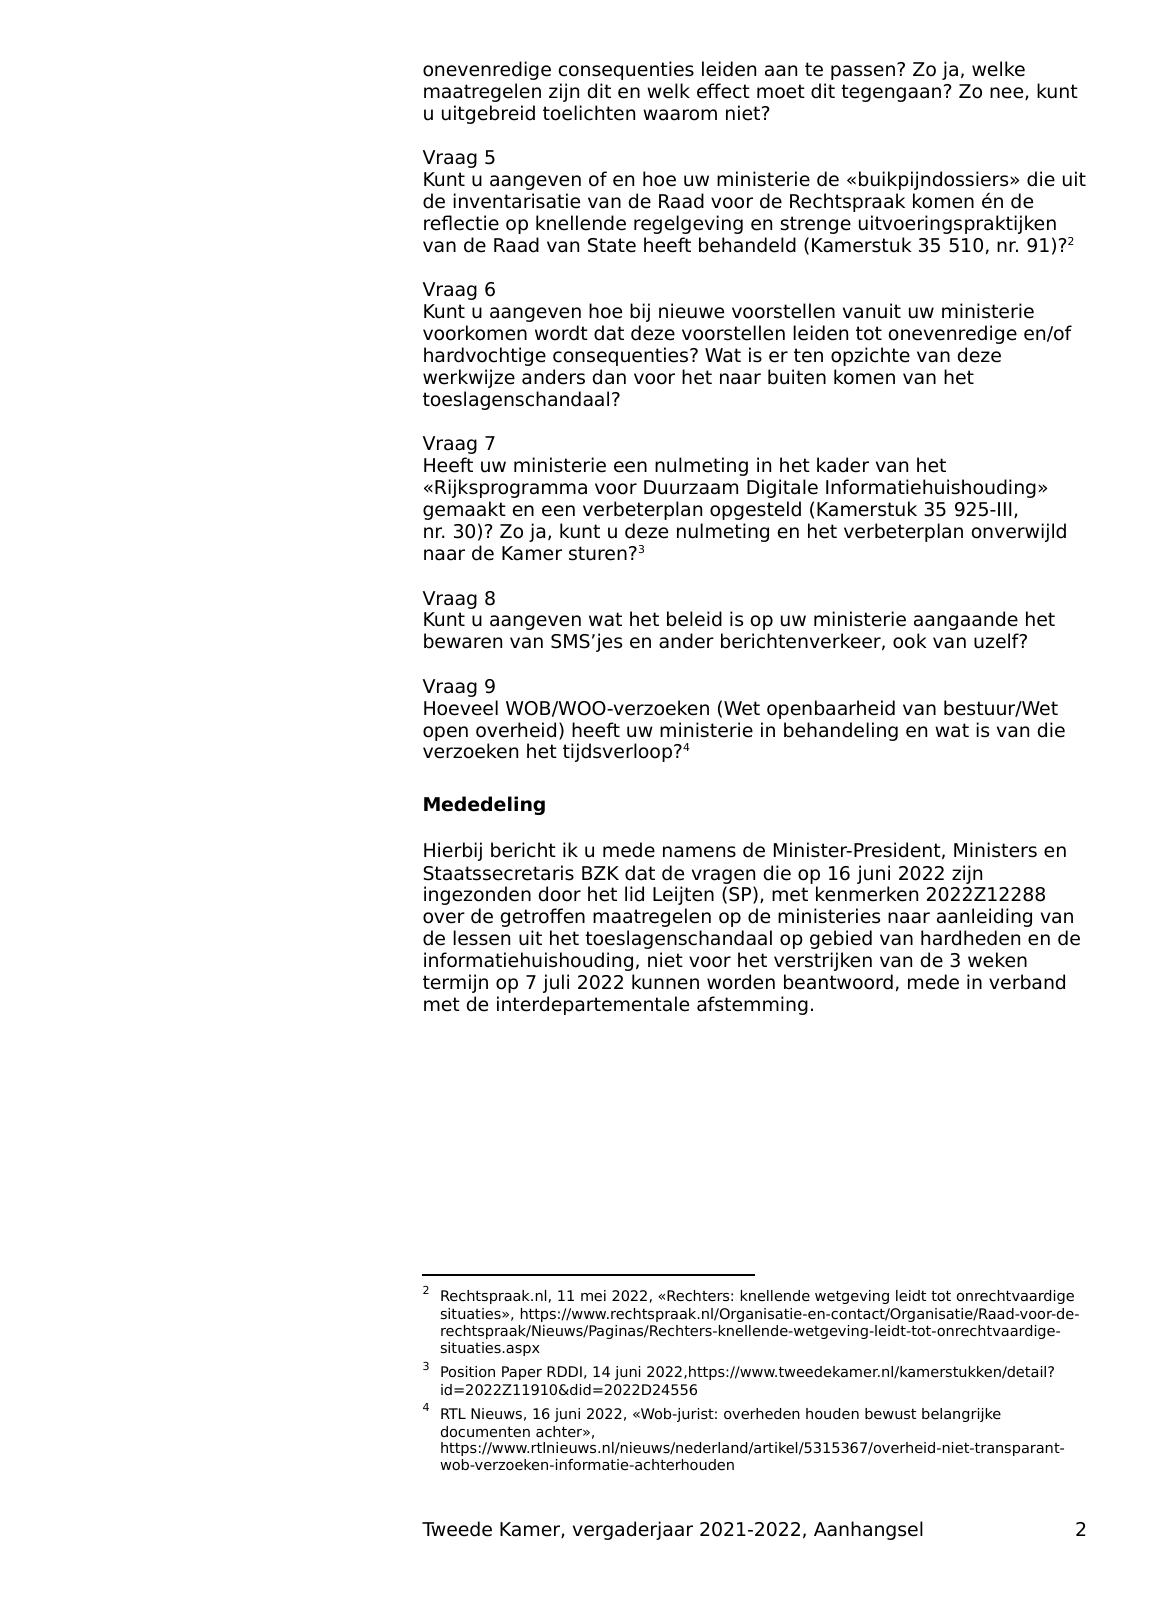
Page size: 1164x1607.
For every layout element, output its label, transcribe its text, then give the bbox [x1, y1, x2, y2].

text Hoeveel WOB/WOO-verzoeken (Wet openbaarheid van bestuur/Wet open overheid) heeft uw ministerie in behandeling en wat is van die verzoeken het tijdsverloop? [422, 697, 1087, 763]
text Kunt u aangeven wat het beleid is op uw ministerie aangaande het bewaren van SMS’jes en ander berichtenverkeer, ook van uzelf? [422, 609, 1087, 653]
subtitle Mededeling [422, 793, 1087, 815]
text Position Paper RDDI, 14 juni 2022,https://www.tweedekamer.nl/kamerstukken/detail?id=2022Z11910&did=2022D24556 [422, 1360, 1087, 1399]
text Kunt u aangeven of en hoe uw ministerie de «buikpijndossiers» die uit de inventarisatie van de Raad voor de Rechtspraak komen én de reflectie op knellende regelgeving en strenge uitvoerings­praktijken van de Raad van State heeft behandeld (Kamerstuk 35 510, nr. 91)? [422, 169, 1087, 257]
text RTL Nieuws, 16 juni 2022, «Wob-jurist: overheden houden bewust belangrijke documenten achter», https://www.rtlnieuws.nl/nieuws/nederland/artikel/5315367/overheid-niet-transparant-wob-verzoeken-informatie-achterhouden [422, 1402, 1087, 1474]
text Vraag 9 [422, 676, 1087, 697]
text Heeft uw ministerie een nulmeting in het kader van het «Rijksprogramma voor Duurzaam Digitale Informatiehuishouding» gemaakt en een verbeterplan opgesteld (Kamerstuk 35 925-III, nr. 30)? Zo ja, kunt u deze nulmeting en het verbeterplan onverwijld naar de Kamer sturen? [422, 455, 1087, 565]
text onevenredige consequenties leiden aan te passen? Zo ja, welke maatregelen zijn dit en welk effect moet dit tegengaan? Zo nee, kunt u uitgebreid toelichten waarom niet? [422, 59, 1087, 125]
text Vraag 8 [422, 587, 1087, 609]
text Vraag 6 [422, 279, 1087, 301]
text Hierbij bericht ik u mede namens de Minister-President, Ministers en Staatssecretaris BZK dat de vragen die op 16 juni 2022 zijn ingezonden door het lid Leijten (SP), met kenmerken 2022Z12288 over de getroffen maatregelen op de ministeries naar aanleiding van de lessen uit het toeslagenschandaal op gebied van hardheden en de informatiehuishouding, niet voor het verstrijken van de 3 weken termijn op 7 juli 2022 kunnen worden beantwoord, mede in verband met de interdepartementale afstemming. [422, 840, 1087, 1016]
text Vraag 7 [422, 433, 1087, 455]
text Vraag 5 [422, 147, 1087, 169]
text Kunt u aangeven hoe bij nieuwe voorstellen vanuit uw ministerie voorkomen wordt dat deze voorstellen leiden tot onevenredige en/of hardvochtige consequenties? Wat is er ten opzichte van deze werkwijze anders dan voor het naar buiten komen van het toeslagenschandaal? [422, 301, 1087, 411]
text Rechtspraak.nl, 11 mei 2022, «Rechters: knellende wetgeving leidt tot onrechtvaardige situaties», https://www.rechtspraak.nl/Organisatie-en-contact/Organisatie/Raad-voor-de-rechtspraak/Nieuws/Paginas/Rechters-knellende-wetgeving-leidt-tot-onrechtvaardige-situaties.aspx [422, 1284, 1087, 1357]
